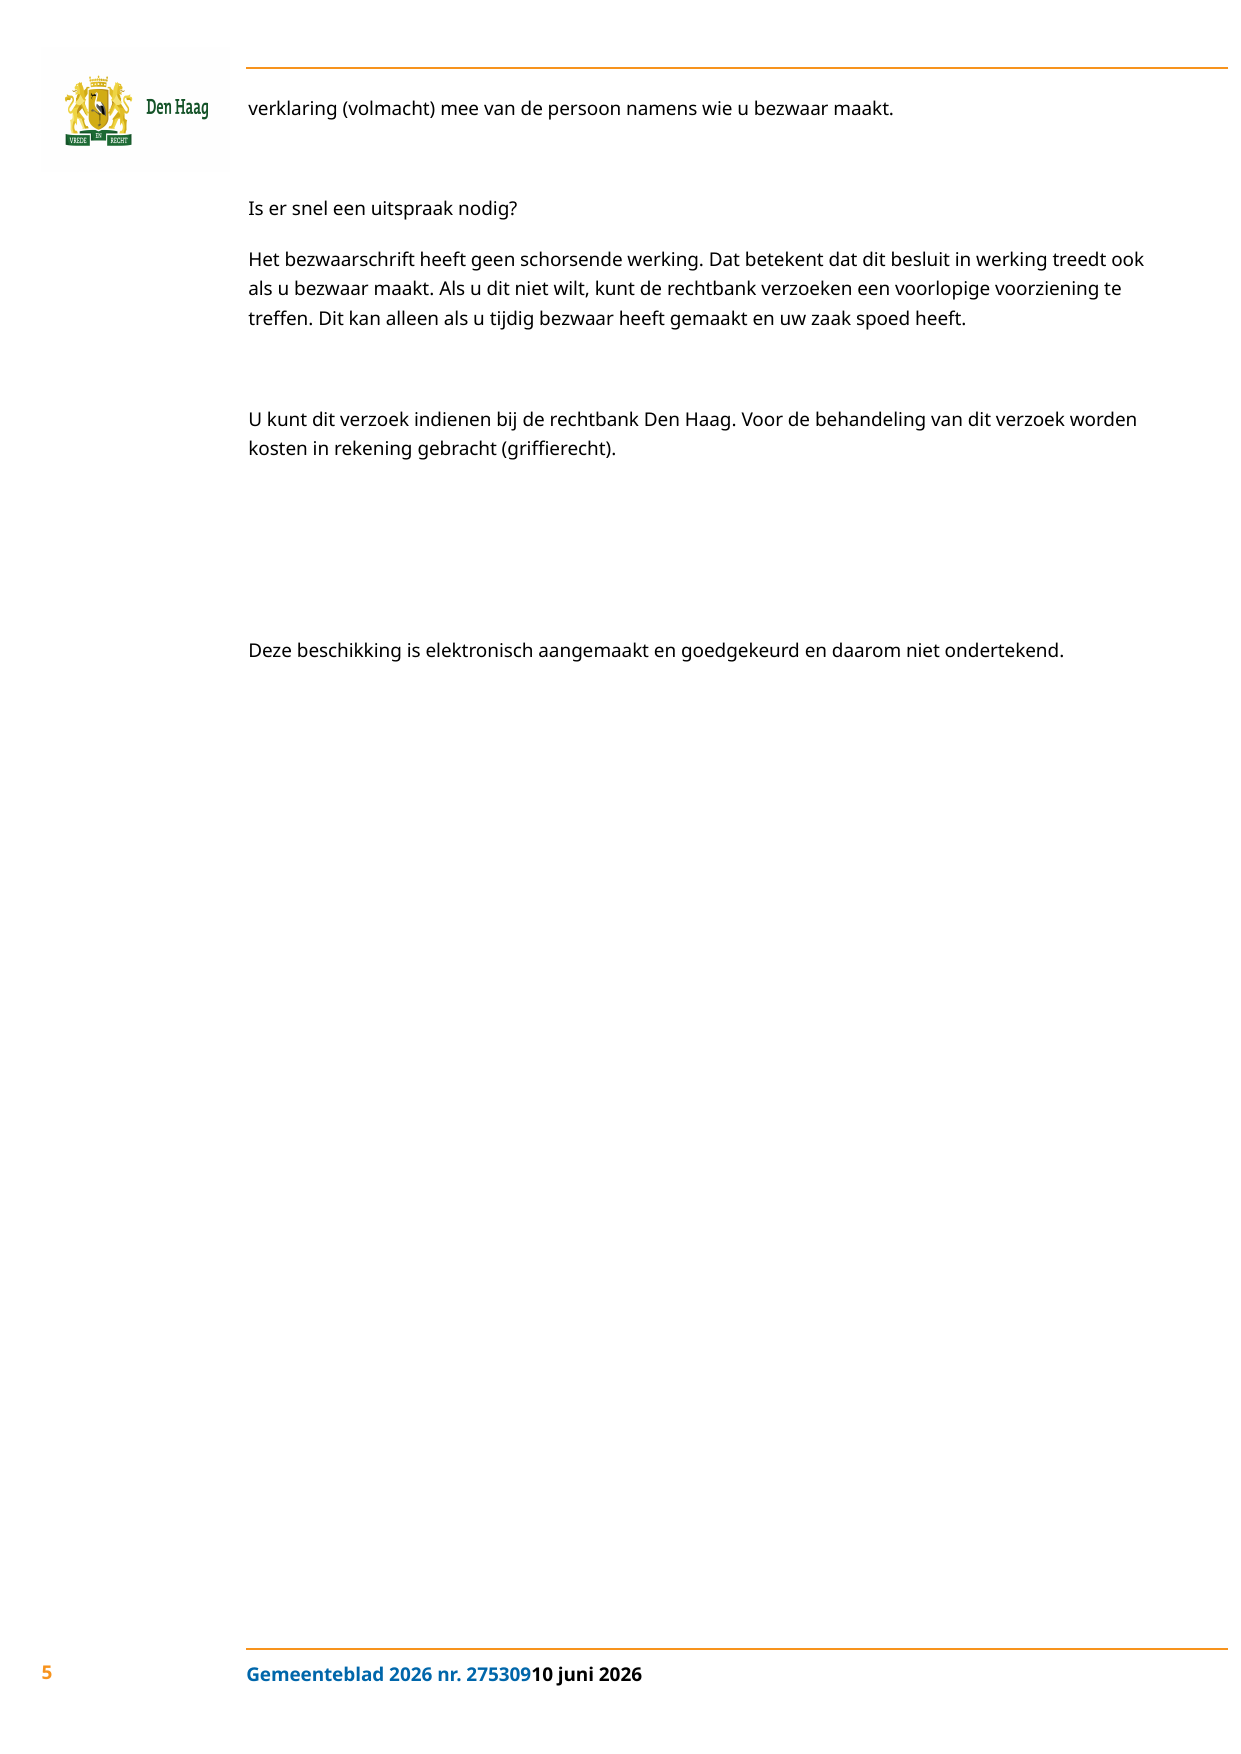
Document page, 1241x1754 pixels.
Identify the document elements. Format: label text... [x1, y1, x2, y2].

text verklaring (volmacht) mee van de persoon namens wie u bezwaar maakt. [248, 95, 1152, 121]
text Deze beschikking is elektronisch aangemaakt en goedgekeurd en daarom niet ondertekend. [248, 637, 1152, 663]
text Het bezwaarschrift heeft geen schorsende werking. Dat betekent dat dit besluit in werking treedt ook als u bezwaar maakt. Als u dit niet wilt, kunt de rechtbank verzoeken een voorlopige voorziening te treffen. Dit kan alleen als u tijdig bezwaar heeft gemaakt en uw zaak spoed heeft. [248, 246, 1152, 331]
picture [41, 47, 231, 172]
text Is er snel een uitspraak nodig? [248, 196, 1152, 221]
text U kunt dit verzoek indienen bij de rechtbank Den Haag. Voor de behandeling van dit verzoek worden kosten in rekening gebracht (griffierecht). [248, 406, 1152, 461]
